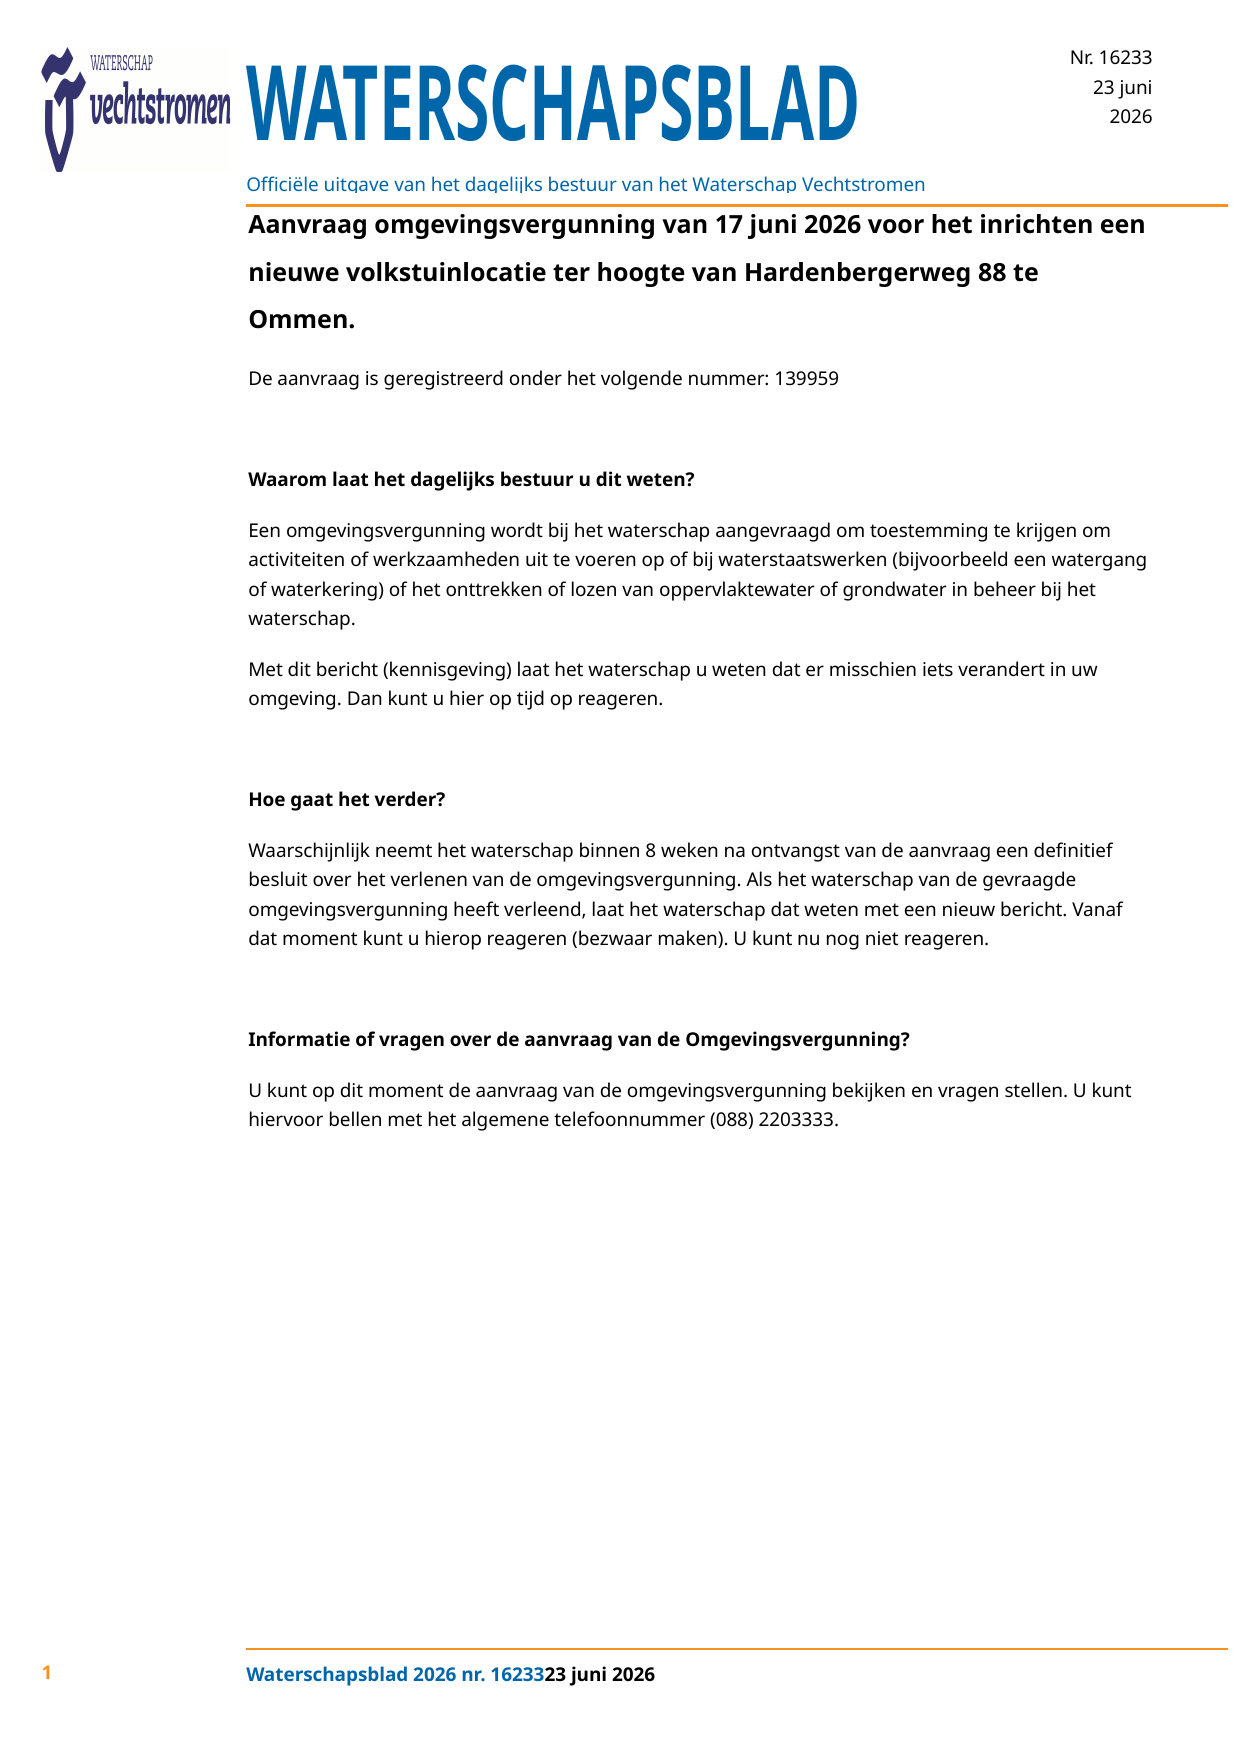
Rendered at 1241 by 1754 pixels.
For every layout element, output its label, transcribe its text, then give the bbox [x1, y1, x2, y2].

text Waarschijnlijk neemt het waterschap binnen 8 weken na ontvangst van de aanvraag een definitief besluit over het verlenen van de omgevingsvergunning. Als het waterschap van de gevraagde omgevingsvergunning heeft verleend, laat het waterschap dat weten met een nieuw bericht. Vanaf dat moment kunt u hierop reageren (bezwaar maken). U kunt nu nog niet reageren. [248, 837, 1152, 951]
text Aanvraag omgevingsvergunning van 17 juni 2026 voor het inrichten een nieuwe volkstuinlocatie ter hoogte van Hardenbergerweg 88 te Ommen. [248, 207, 1152, 336]
text Waarom laat het dagelijks bestuur u dit weten? [248, 466, 1152, 492]
text Informatie of vragen over de aanvraag van de Omgevingsvergunning? [248, 1026, 1152, 1052]
picture [41, 47, 231, 172]
text U kunt op dit moment de aanvraag van de omgevingsvergunning bekijken en vragen stellen. U kunt hiervoor bellen met het algemene telefoonnummer (088) 2203333. [248, 1077, 1152, 1132]
text Met dit bericht (kennisgeving) laat het waterschap u weten dat er misschien iets verandert in uw omgeving. Dan kunt u hier op tijd op reageren. [248, 656, 1152, 711]
text Hoe gaat het verder? [248, 786, 1152, 812]
text De aanvraag is geregistreerd onder het volgende nummer: 139959 [248, 366, 1152, 391]
text Een omgevingsvergunning wordt bij het waterschap aangevraagd om toestemming te krijgen om activiteiten of werkzaamheden uit te voeren op of bij waterstaatswerken (bijvoorbeeld een watergang of waterkering) of het onttrekken of lozen van oppervlaktewater of grondwater in beheer bij het waterschap. [248, 517, 1152, 631]
